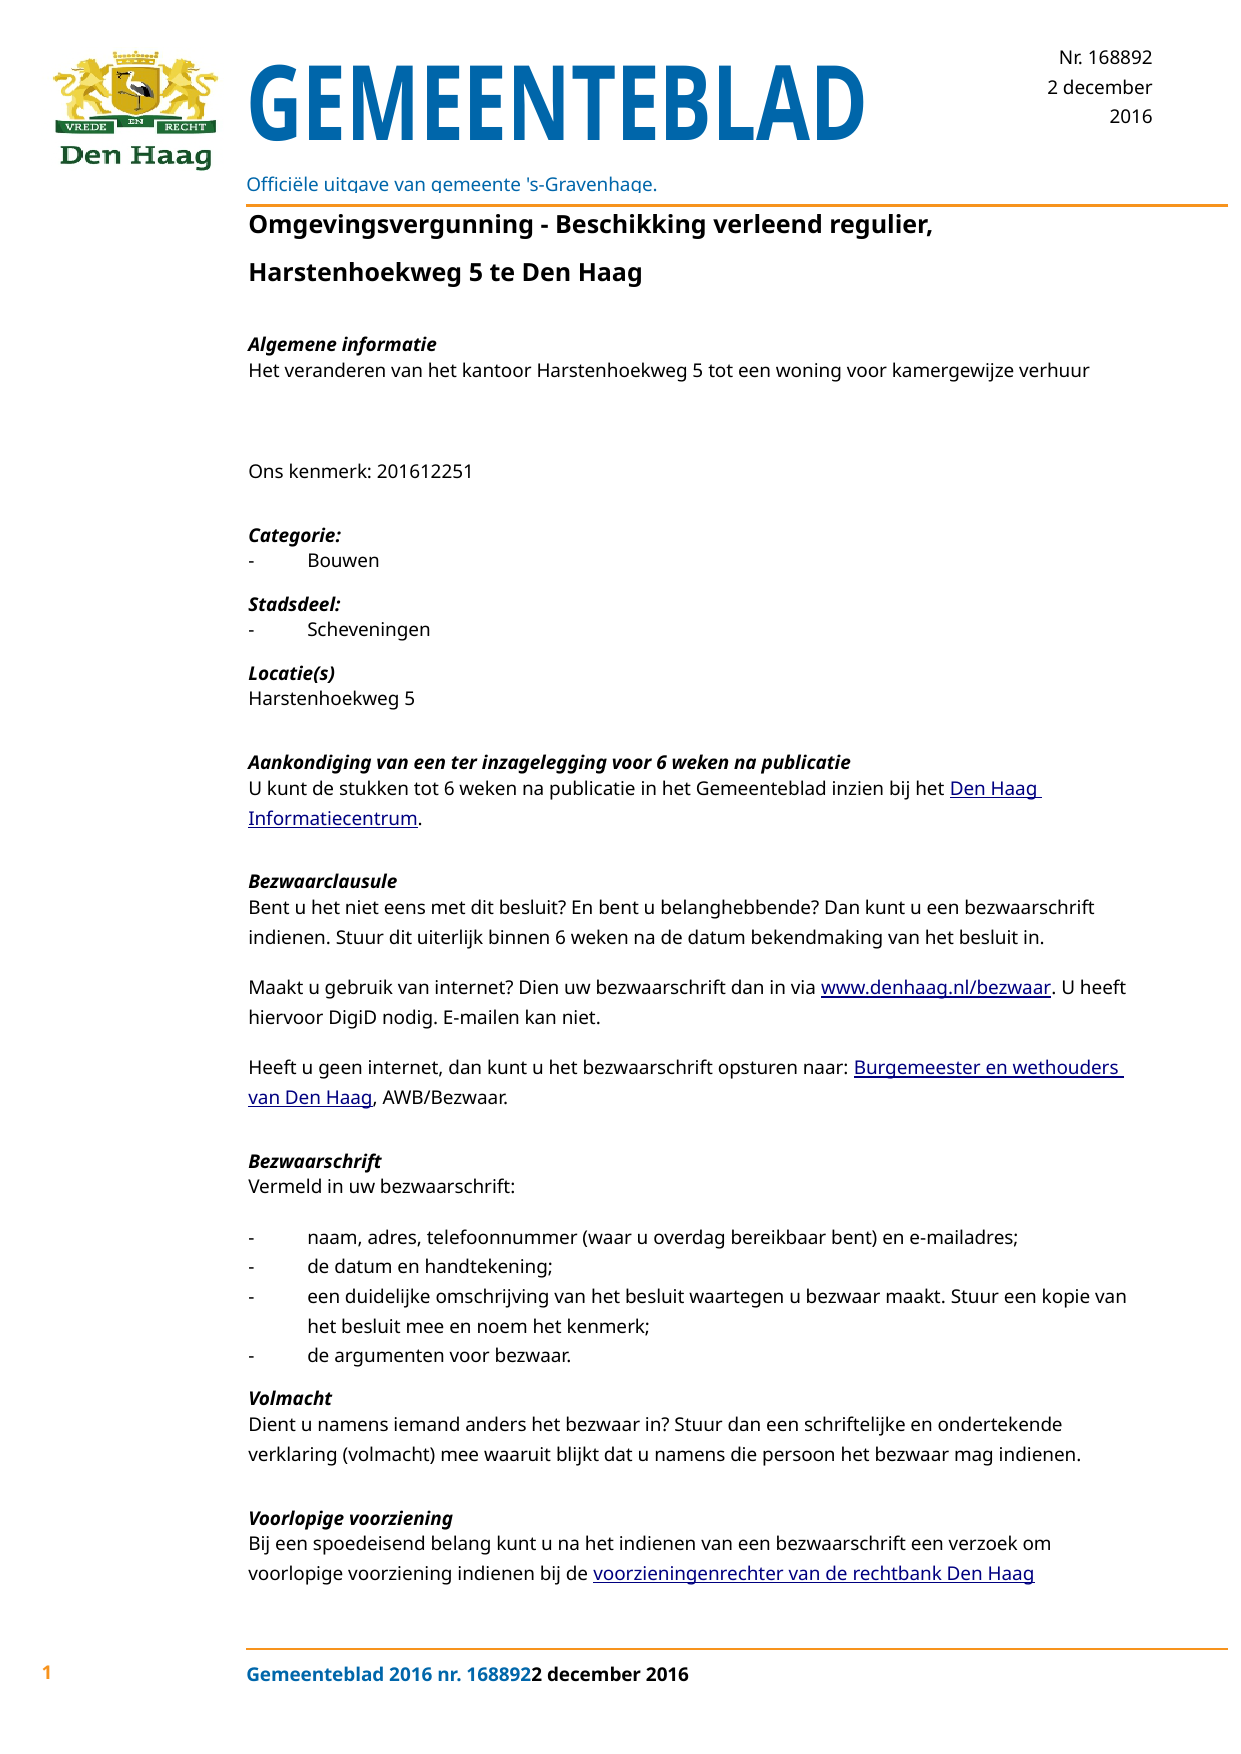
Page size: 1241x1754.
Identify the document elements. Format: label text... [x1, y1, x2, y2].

picture [41, 47, 231, 172]
list een duidelijke omschrijving van het besluit waartegen u bezwaar maakt. Stuur een kopie van het besluit mee en noem het kenmerk; [248, 1283, 1152, 1338]
text Volmacht [248, 1386, 1152, 1411]
list de datum en handtekening; [248, 1254, 1152, 1279]
text Voorlopige voorziening [248, 1505, 1152, 1531]
text Bent u het niet eens met dit besluit? En bent u belanghebbende? Dan kunt u een bezwaarschrift indienen. Stuur dit uiterlijk binnen 6 weken na de datum bekendmaking van het besluit in. [248, 894, 1152, 950]
list naam, adres, telefoonnummer (waar u overdag bereikbaar bent) en e-mailadres; [248, 1224, 1152, 1250]
text Stadsdeel: [248, 591, 1152, 617]
text Omgevingsvergunning - Beschikking verleend regulier, Harstenhoekweg 5 te Den Haag [248, 207, 1152, 288]
text Bezwaarclausule [248, 869, 1152, 894]
text Harstenhoekweg 5 [248, 685, 1152, 711]
text Dient u namens iemand anders het bezwaar in? Stuur dan een schriftelijke en ondertekende verklaring (volmacht) mee waaruit blijkt dat u namens die persoon het bezwaar mag indienen. [248, 1411, 1152, 1467]
list Bouwen [248, 548, 1152, 573]
text U kunt de stukken tot 6 weken na publicatie in het Gemeenteblad inzien bij het Den Haag Informatiecentrum. [248, 775, 1152, 830]
text Vermeld in uw bezwaarschrift: [248, 1174, 1152, 1199]
text Algemene informatie [248, 331, 1152, 357]
text Aankondiging van een ter inzagelegging voor 6 weken na publicatie [248, 749, 1152, 775]
text Maakt u gebruik van internet? Dien uw bezwaarschrift dan in via www.denhaag.nl/bezwaar. U heeft hiervoor DigiD nodig. E-mailen kan niet. [248, 974, 1152, 1030]
text Ons kenmerk: 201612251 [248, 458, 1152, 484]
text Bezwaarschrift [248, 1148, 1152, 1174]
text Heeft u geen internet, dan kunt u het bezwaarschrift opsturen naar: Burgemeester en wethouders van Den Haag, AWB/Bezwaar. [248, 1054, 1152, 1110]
list de argumenten voor bezwaar. [248, 1342, 1152, 1368]
text Categorie: [248, 522, 1152, 548]
list Scheveningen [248, 617, 1152, 642]
text Bij een spoedeisend belang kunt u na het indienen van een bezwaarschrift een verzoek om voorlopige voorziening indienen bij de voorzieningenrechter van de rechtbank Den Haag [248, 1531, 1152, 1586]
text Het veranderen van het kantoor Harstenhoekweg 5 tot een woning voor kamergewijze verhuur [248, 357, 1152, 383]
text Locatie(s) [248, 660, 1152, 685]
